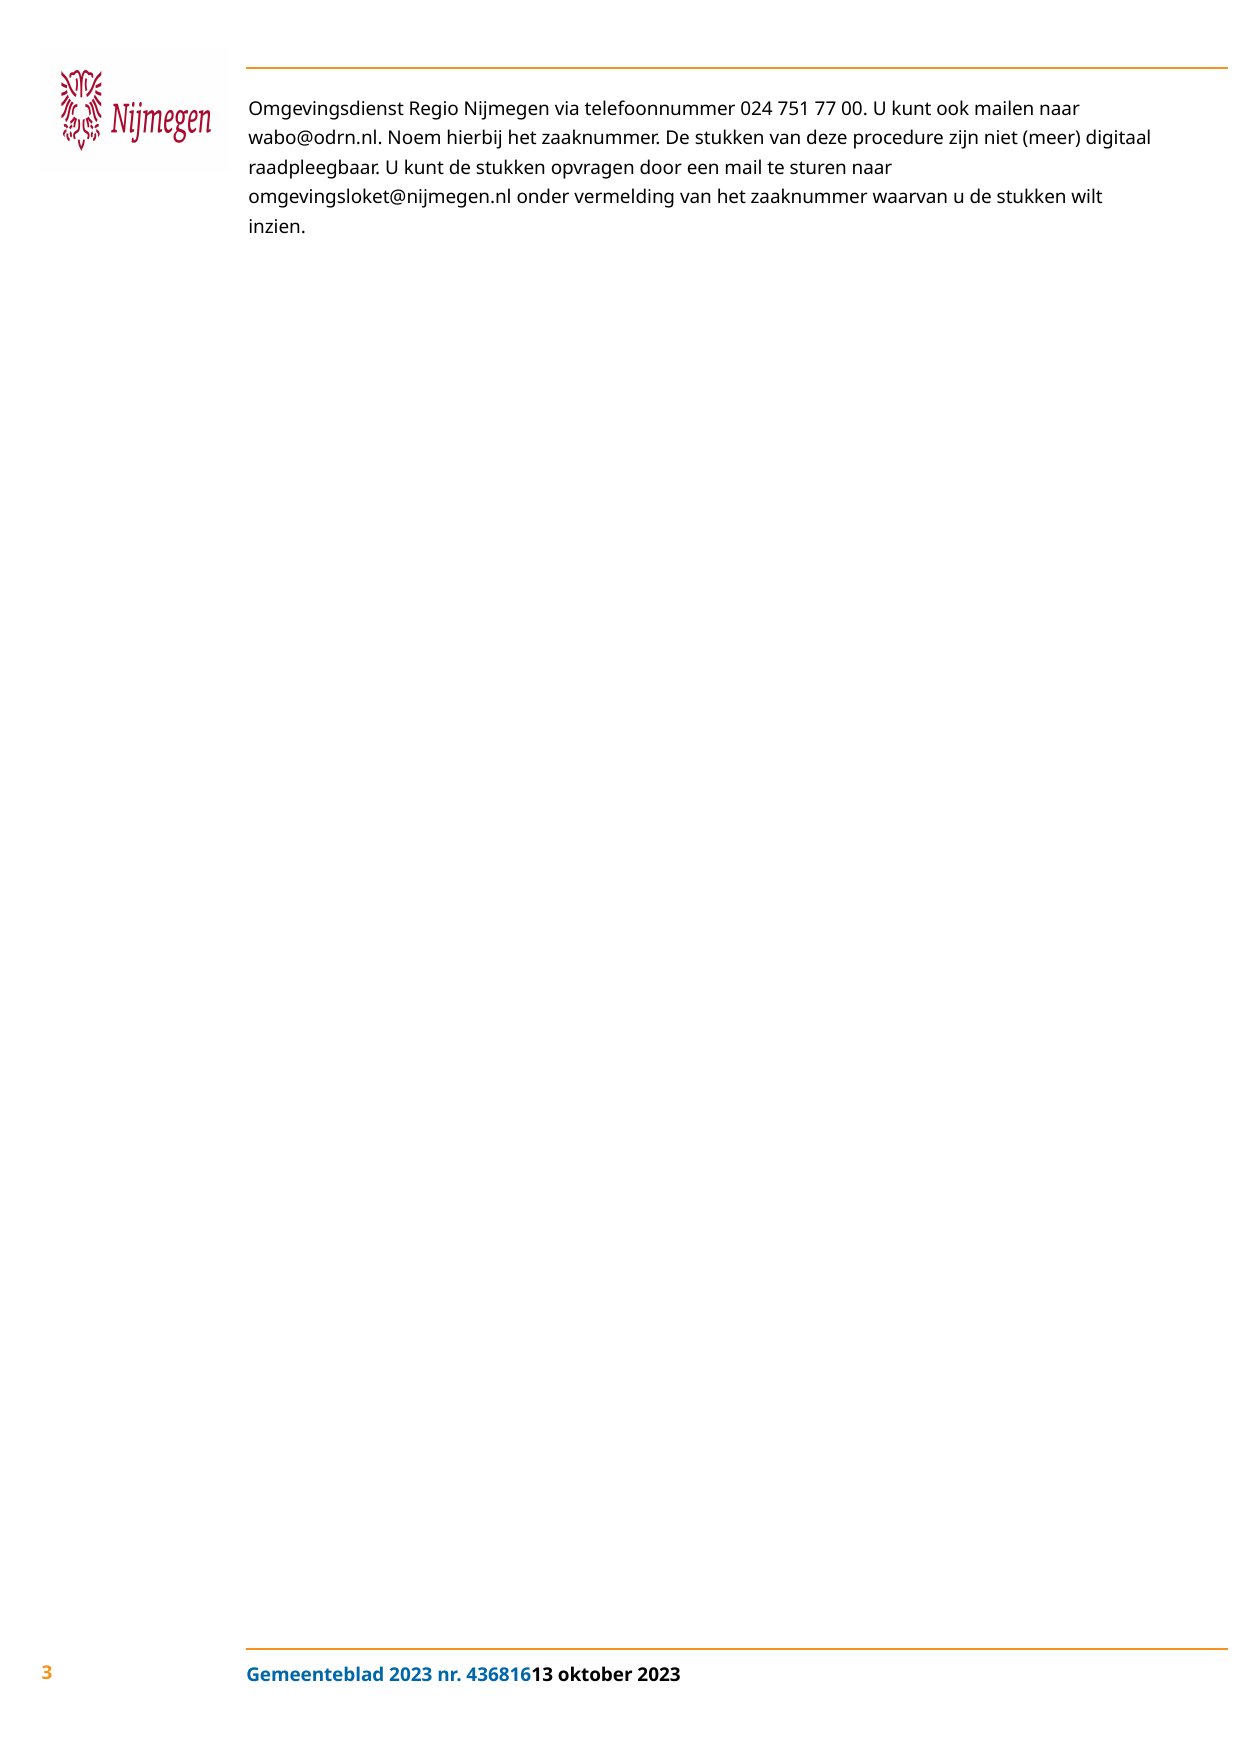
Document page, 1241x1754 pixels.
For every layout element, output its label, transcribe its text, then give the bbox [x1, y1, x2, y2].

picture [41, 47, 231, 172]
text Omgevingsdienst Regio Nijmegen via telefoonnummer 024 751 77 00. U kunt ook mailen naar wabo@odrn.nl. Noem hierbij het zaaknummer. De stukken van deze procedure zijn niet (meer) digitaal raadpleegbaar. U kunt de stukken opvragen door een mail te sturen naar omgevingsloket@nijmegen.nl onder vermelding van het zaaknummer waarvan u de stukken wilt inzien. [248, 95, 1152, 239]
